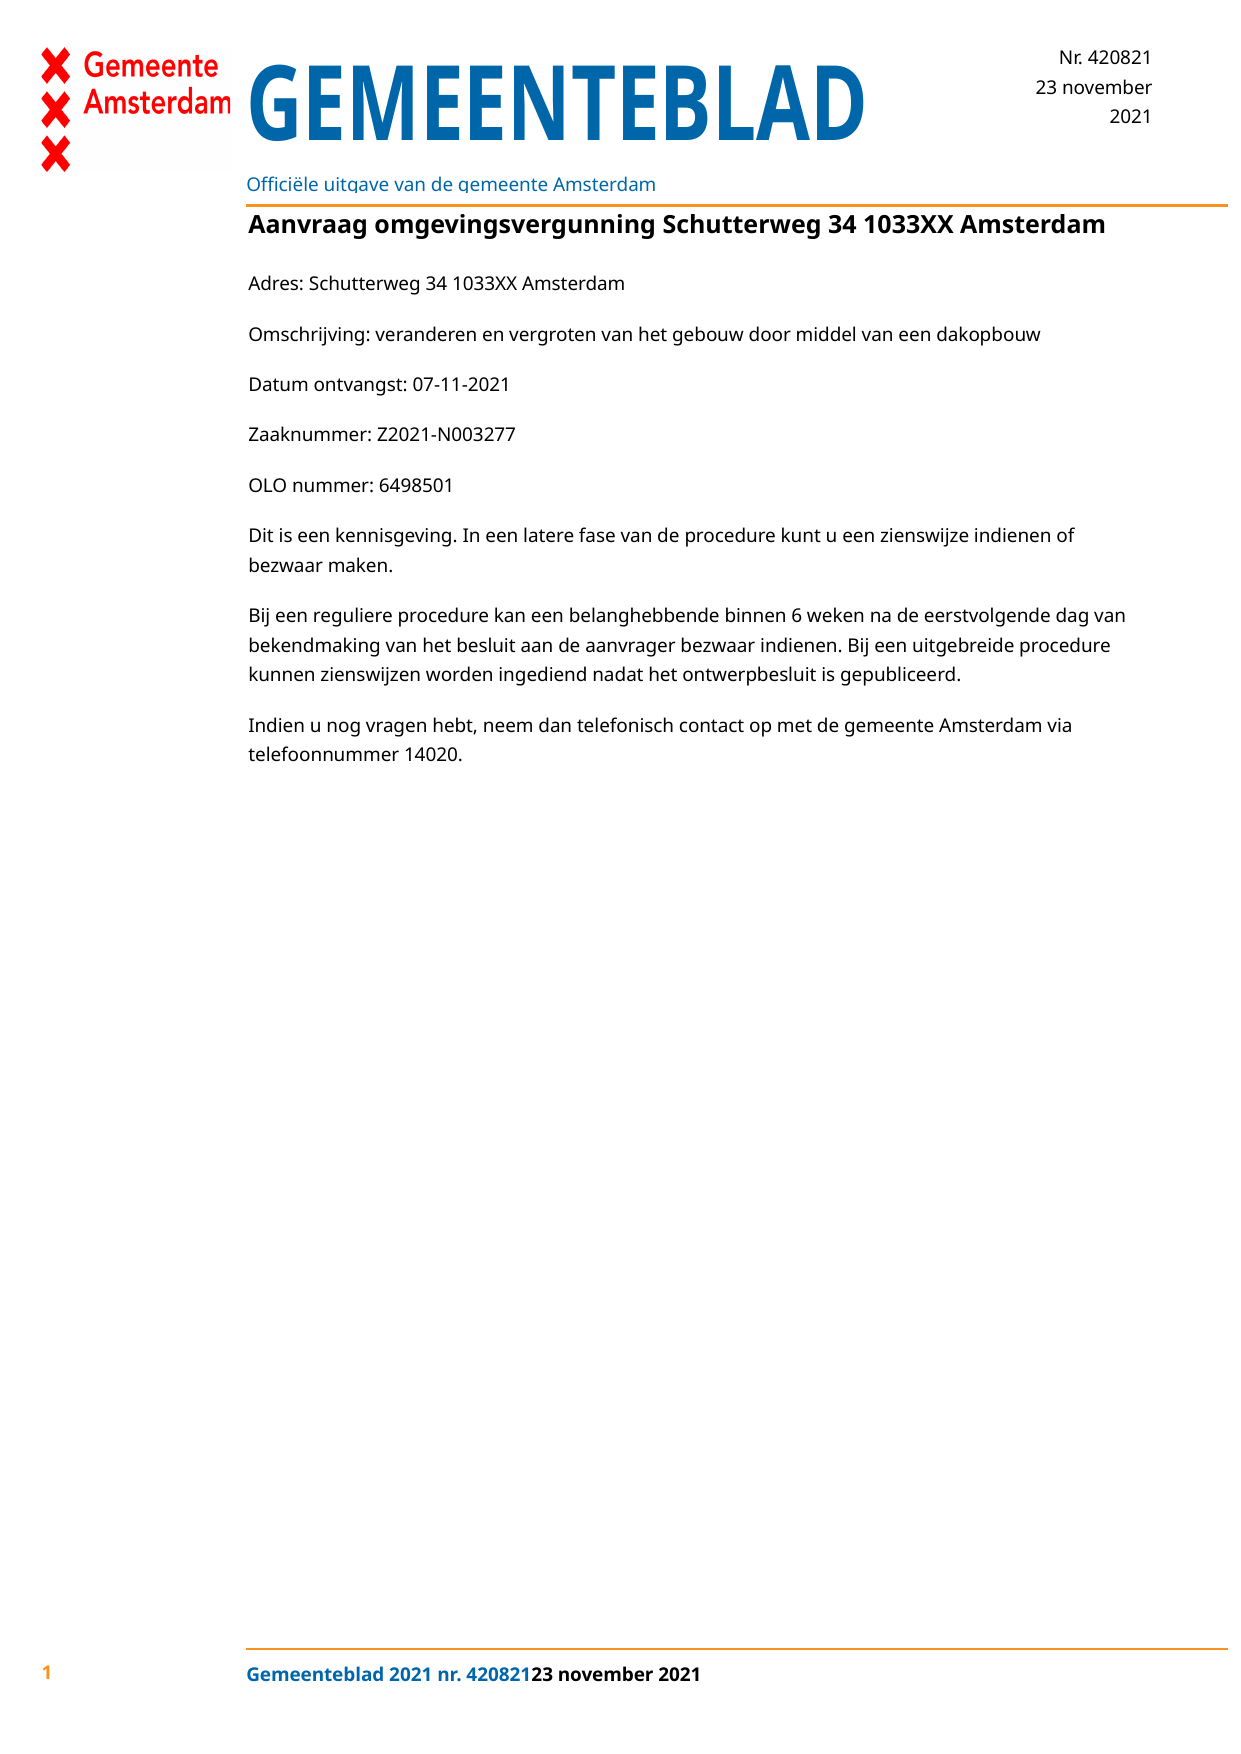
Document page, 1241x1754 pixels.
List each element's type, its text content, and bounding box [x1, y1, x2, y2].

text Adres: Schutterweg 34 1033XX Amsterdam [248, 270, 1152, 296]
text Aanvraag omgevingsvergunning Schutterweg 34 1033XX Amsterdam [248, 207, 1152, 241]
text Zaaknummer: Z2021-N003277 [248, 422, 1152, 447]
text Datum ontvangst: 07-11-2021 [248, 371, 1152, 397]
text Indien u nog vragen hebt, neem dan telefonisch contact op met de gemeente Amsterdam via telefoonnummer 14020. [248, 712, 1152, 767]
text Omschrijving: veranderen en vergroten van het gebouw door middel van een dakopbouw [248, 321, 1152, 346]
text Bij een reguliere procedure kan een belanghebbende binnen 6 weken na de eerstvolgende dag van bekendmaking van het besluit aan de aanvrager bezwaar indienen. Bij een uitgebreide procedure kunnen zienswijzen worden ingediend nadat het ontwerpbesluit is gepubliceerd. [248, 602, 1152, 687]
text Dit is een kennisgeving. In een latere fase van de procedure kunt u een zienswijze indienen of bezwaar maken. [248, 522, 1152, 578]
text OLO nummer: 6498501 [248, 472, 1152, 498]
picture [41, 47, 231, 172]
